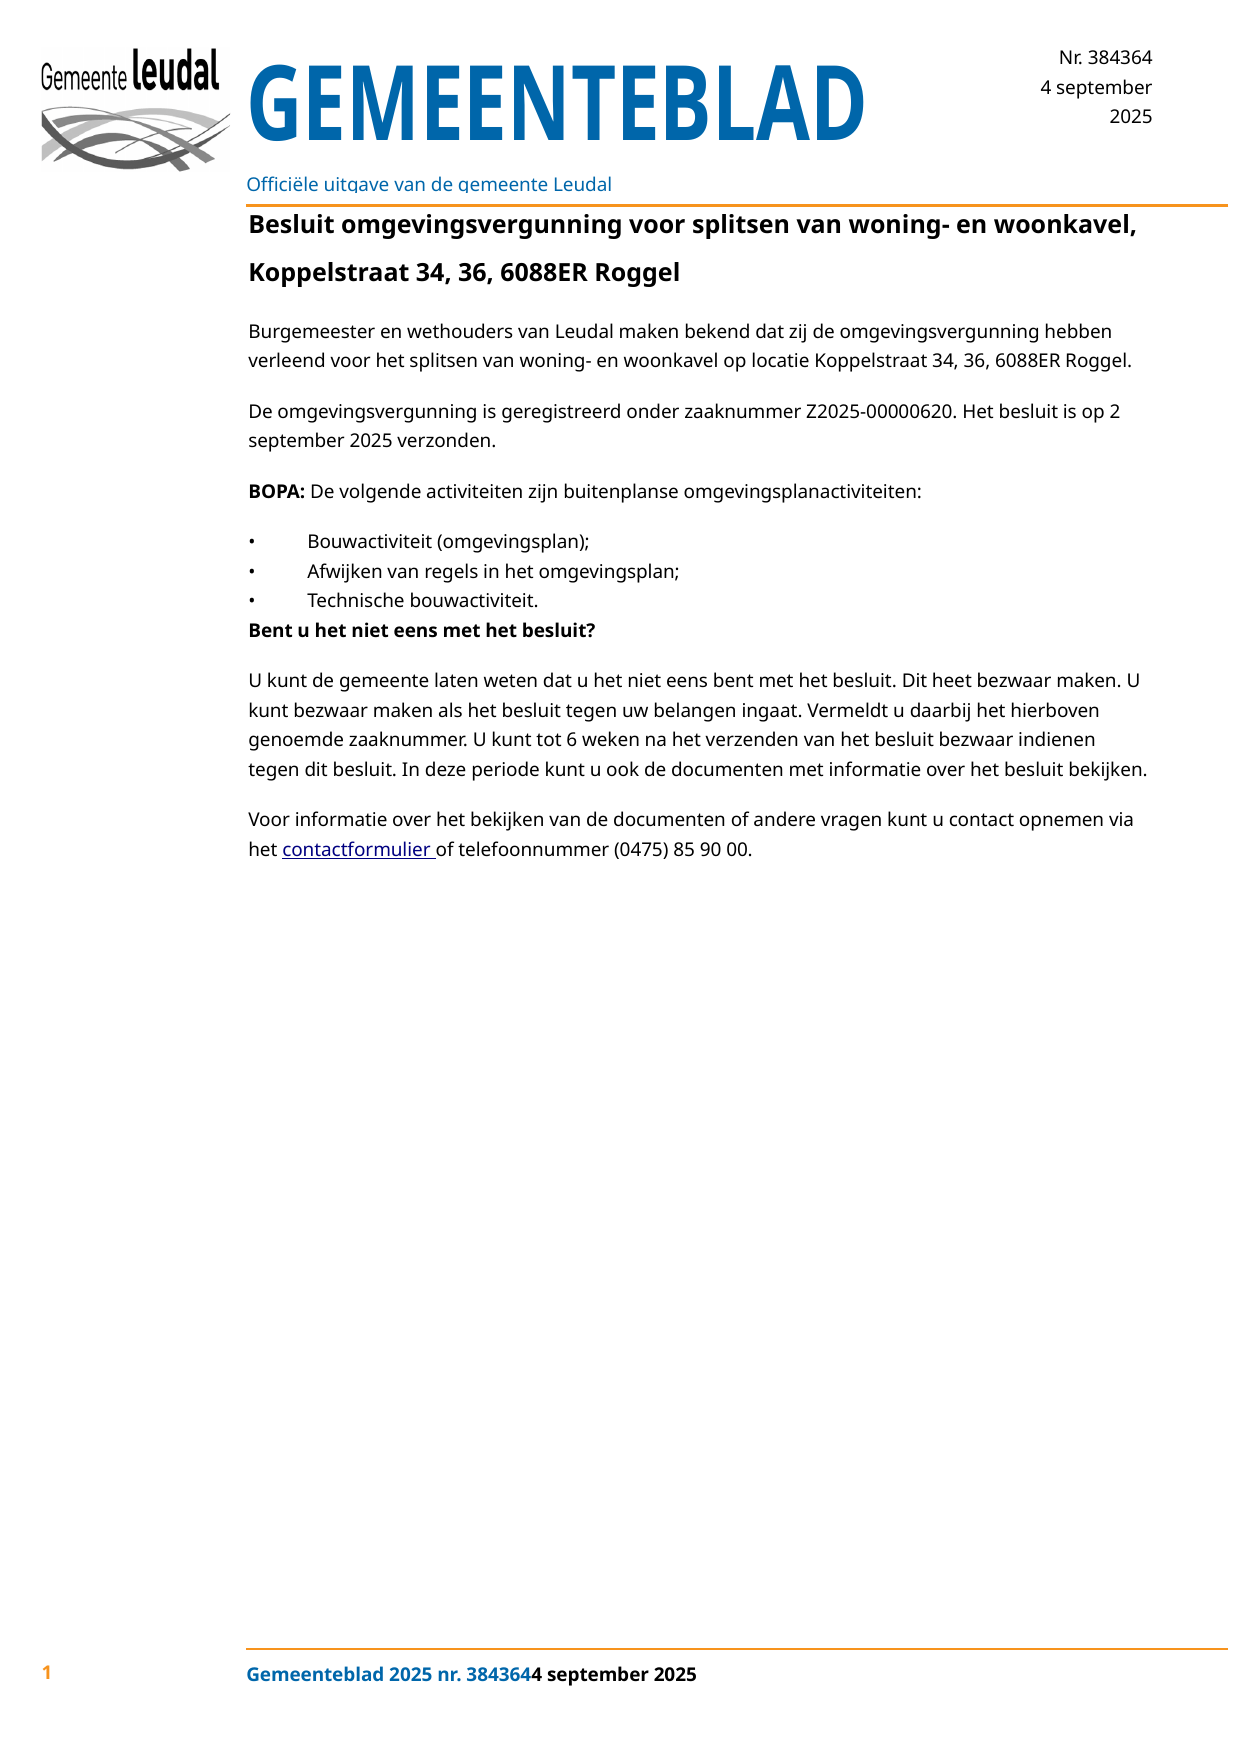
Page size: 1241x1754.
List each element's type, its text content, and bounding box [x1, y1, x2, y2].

text U kunt de gemeente laten weten dat u het niet eens bent met het besluit. Dit heet bezwaar maken. U kunt bezwaar maken als het besluit tegen uw belangen ingaat. Vermeldt u daarbij het hierboven genoemde zaaknummer. U kunt tot 6 weken na het verzenden van het besluit bezwaar indienen tegen dit besluit. In deze periode kunt u ook de documenten met informatie over het besluit bekijken. [248, 667, 1152, 782]
text Bent u het niet eens met het besluit? [248, 617, 1152, 643]
text De omgevingsvergunning is geregistreerd onder zaaknummer Z2025-00000620. Het besluit is op 2 september 2025 verzonden. [248, 398, 1152, 453]
text Burgemeester en wethouders van Leudal maken bekend dat zij de omgevingsvergunning hebben verleend voor het splitsen van woning- en woonkavel op locatie Koppelstraat 34, 36, 6088ER Roggel. [248, 318, 1152, 373]
list Bouwactiviteit (omgevingsplan); [248, 528, 1152, 554]
list Afwijken van regels in het omgevingsplan; [248, 558, 1152, 584]
picture [41, 47, 231, 172]
text Besluit omgevingsvergunning voor splitsen van woning- en woonkavel, Koppelstraat 34, 36, 6088ER Roggel [248, 207, 1152, 288]
list Technische bouwactiviteit. [248, 587, 1152, 613]
text BOPA: De volgende activiteiten zijn buitenplanse omgevingsplanactiviteiten: [248, 478, 1152, 504]
text Voor informatie over het bekijken van de documenten of andere vragen kunt u contact opnemen via het contactformulier of telefoonnummer (0475) 85 90 00. [248, 807, 1152, 862]
